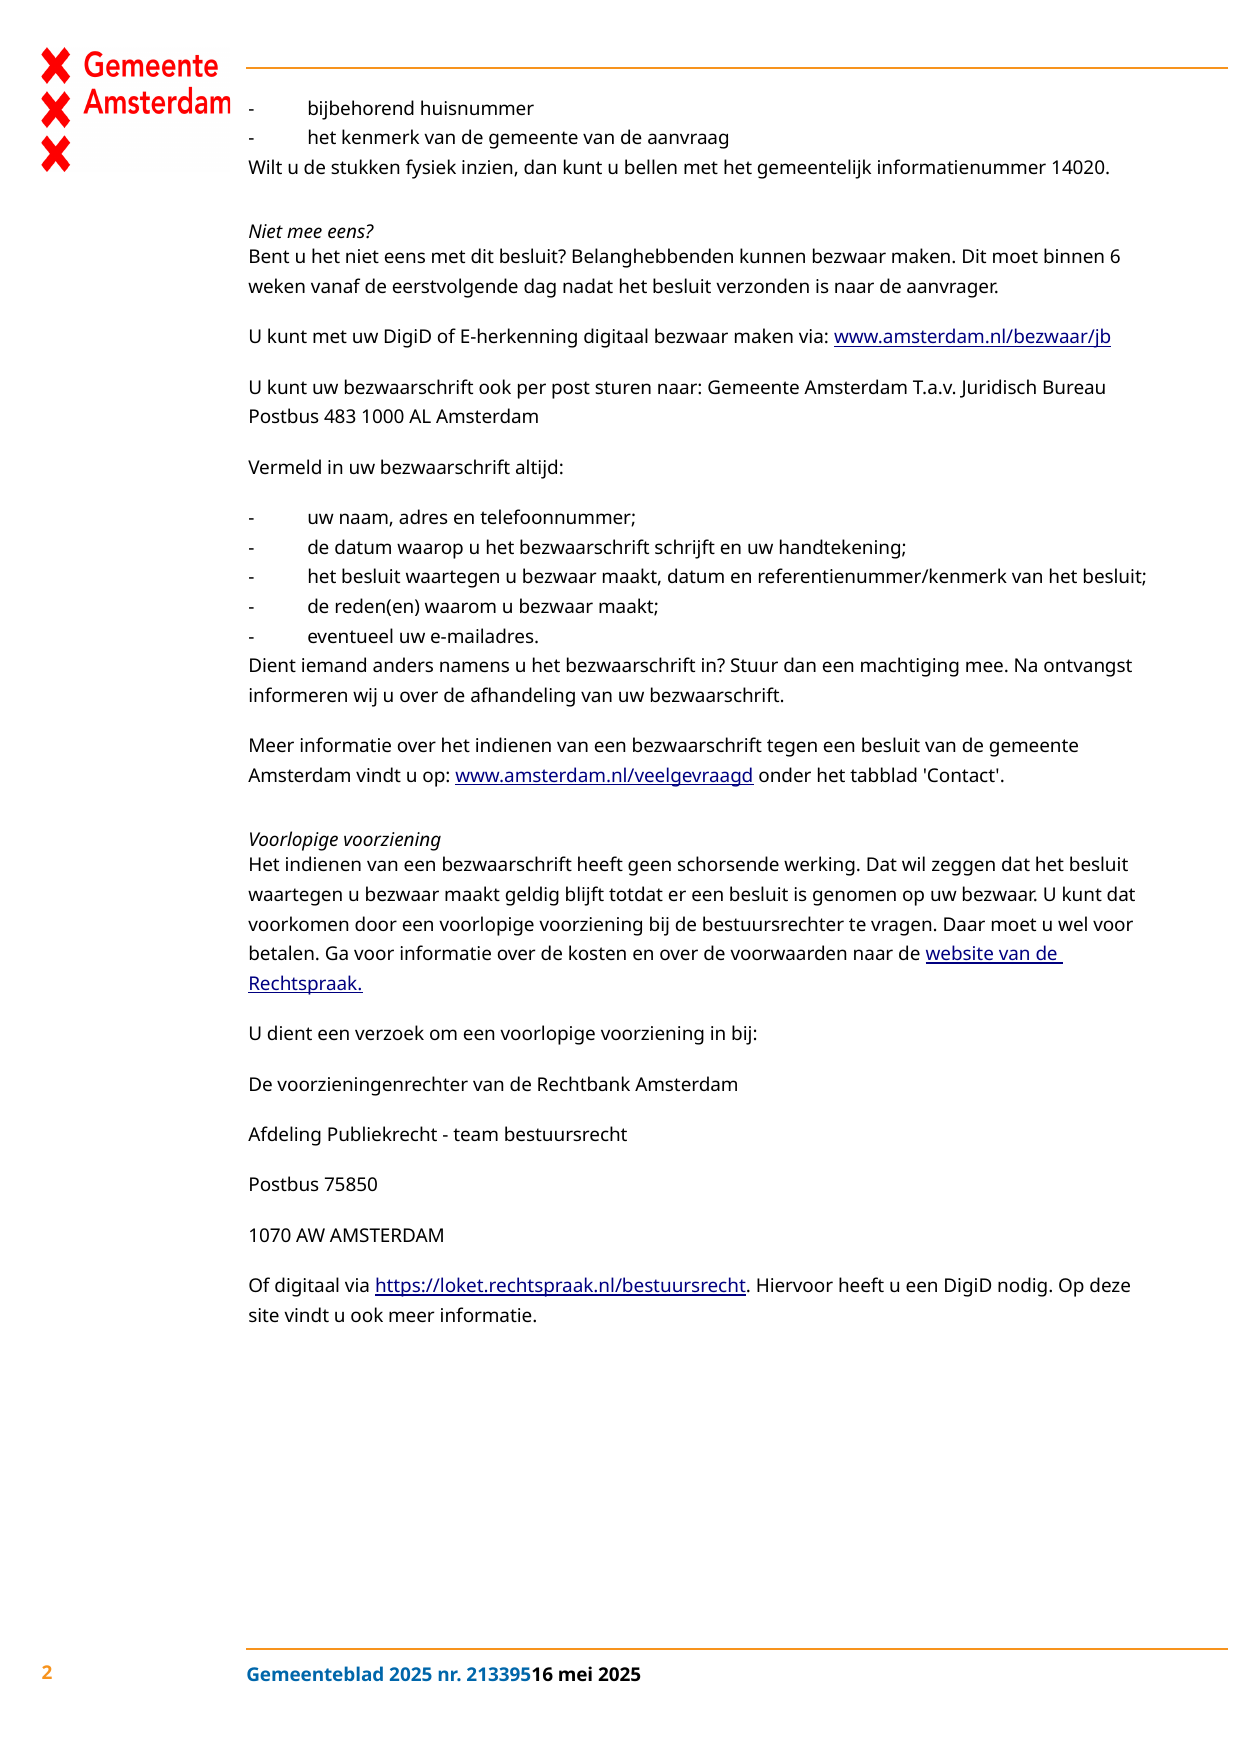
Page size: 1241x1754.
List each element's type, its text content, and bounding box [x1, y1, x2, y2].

text Afdeling Publiekrecht - team bestuursrecht [248, 1121, 1152, 1147]
text U kunt uw bezwaarschrift ook per post sturen naar: Gemeente Amsterdam T.a.v. Juridisch Bureau Postbus 483 1000 AL Amsterdam [248, 374, 1152, 429]
list de reden(en) waarom u bezwaar maakt; [248, 593, 1152, 619]
list de datum waarop u het bezwaarschrift schrijft en uw handtekening; [248, 534, 1152, 560]
text Dient iemand anders namens u het bezwaarschrift in? Stuur dan een machtiging mee. Na ontvangst informeren wij u over de afhandeling van uw bezwaarschrift. [248, 652, 1152, 708]
text De voorzieningenrechter van de Rechtbank Amsterdam [248, 1071, 1152, 1097]
text Of digitaal via https://loket.rechtspraak.nl/bestuursrecht. Hiervoor heeft u een DigiD nodig. Op deze site vindt u ook meer informatie. [248, 1272, 1152, 1328]
list bijbehorend huisnummer [248, 95, 1152, 121]
list het kenmerk van de gemeente van de aanvraag [248, 124, 1152, 150]
text U dient een verzoek om een voorlopige voorziening in bij: [248, 1020, 1152, 1046]
text Wilt u de stukken fysiek inzien, dan kunt u bellen met het gemeentelijk informatienummer 14020. [248, 154, 1152, 180]
list uw naam, adres en telefoonnummer; [248, 504, 1152, 530]
list eventueel uw e-mailadres. [248, 623, 1152, 648]
text Het indienen van een bezwaarschrift heeft geen schorsende werking. Dat wil zeggen dat het besluit waartegen u bezwaar maakt geldig blijft totdat er een besluit is genomen op uw bezwaar. U kunt dat voorkomen door een voorlopige voorziening bij de bestuursrechter te vragen. Daar moet u wel voor betalen. Ga voor informatie over de kosten en over de voorwaarden naar de website van de Rechtspraak. [248, 852, 1152, 996]
text Niet mee eens? [248, 218, 1152, 244]
text Bent u het niet eens met dit besluit? Belanghebbenden kunnen bezwaar maken. Dit moet binnen 6 weken vanaf de eerstvolgende dag nadat het besluit verzonden is naar de aanvrager. [248, 244, 1152, 299]
text U kunt met uw DigiD of E-herkenning digitaal bezwaar maken via: www.amsterdam.nl/bezwaar/jb [248, 324, 1152, 349]
text Voorlopige voorziening [248, 826, 1152, 852]
picture [41, 47, 231, 172]
text 1070 AW AMSTERDAM [248, 1222, 1152, 1248]
text Meer informatie over het indienen van een bezwaarschrift tegen een besluit van de gemeente Amsterdam vindt u op: www.amsterdam.nl/veelgevraagd onder het tabblad 'Contact'. [248, 732, 1152, 788]
list het besluit waartegen u bezwaar maakt, datum en referentienummer/kenmerk van het besluit; [248, 564, 1152, 589]
text Vermeld in uw bezwaarschrift altijd: [248, 454, 1152, 480]
text Postbus 75850 [248, 1172, 1152, 1197]
